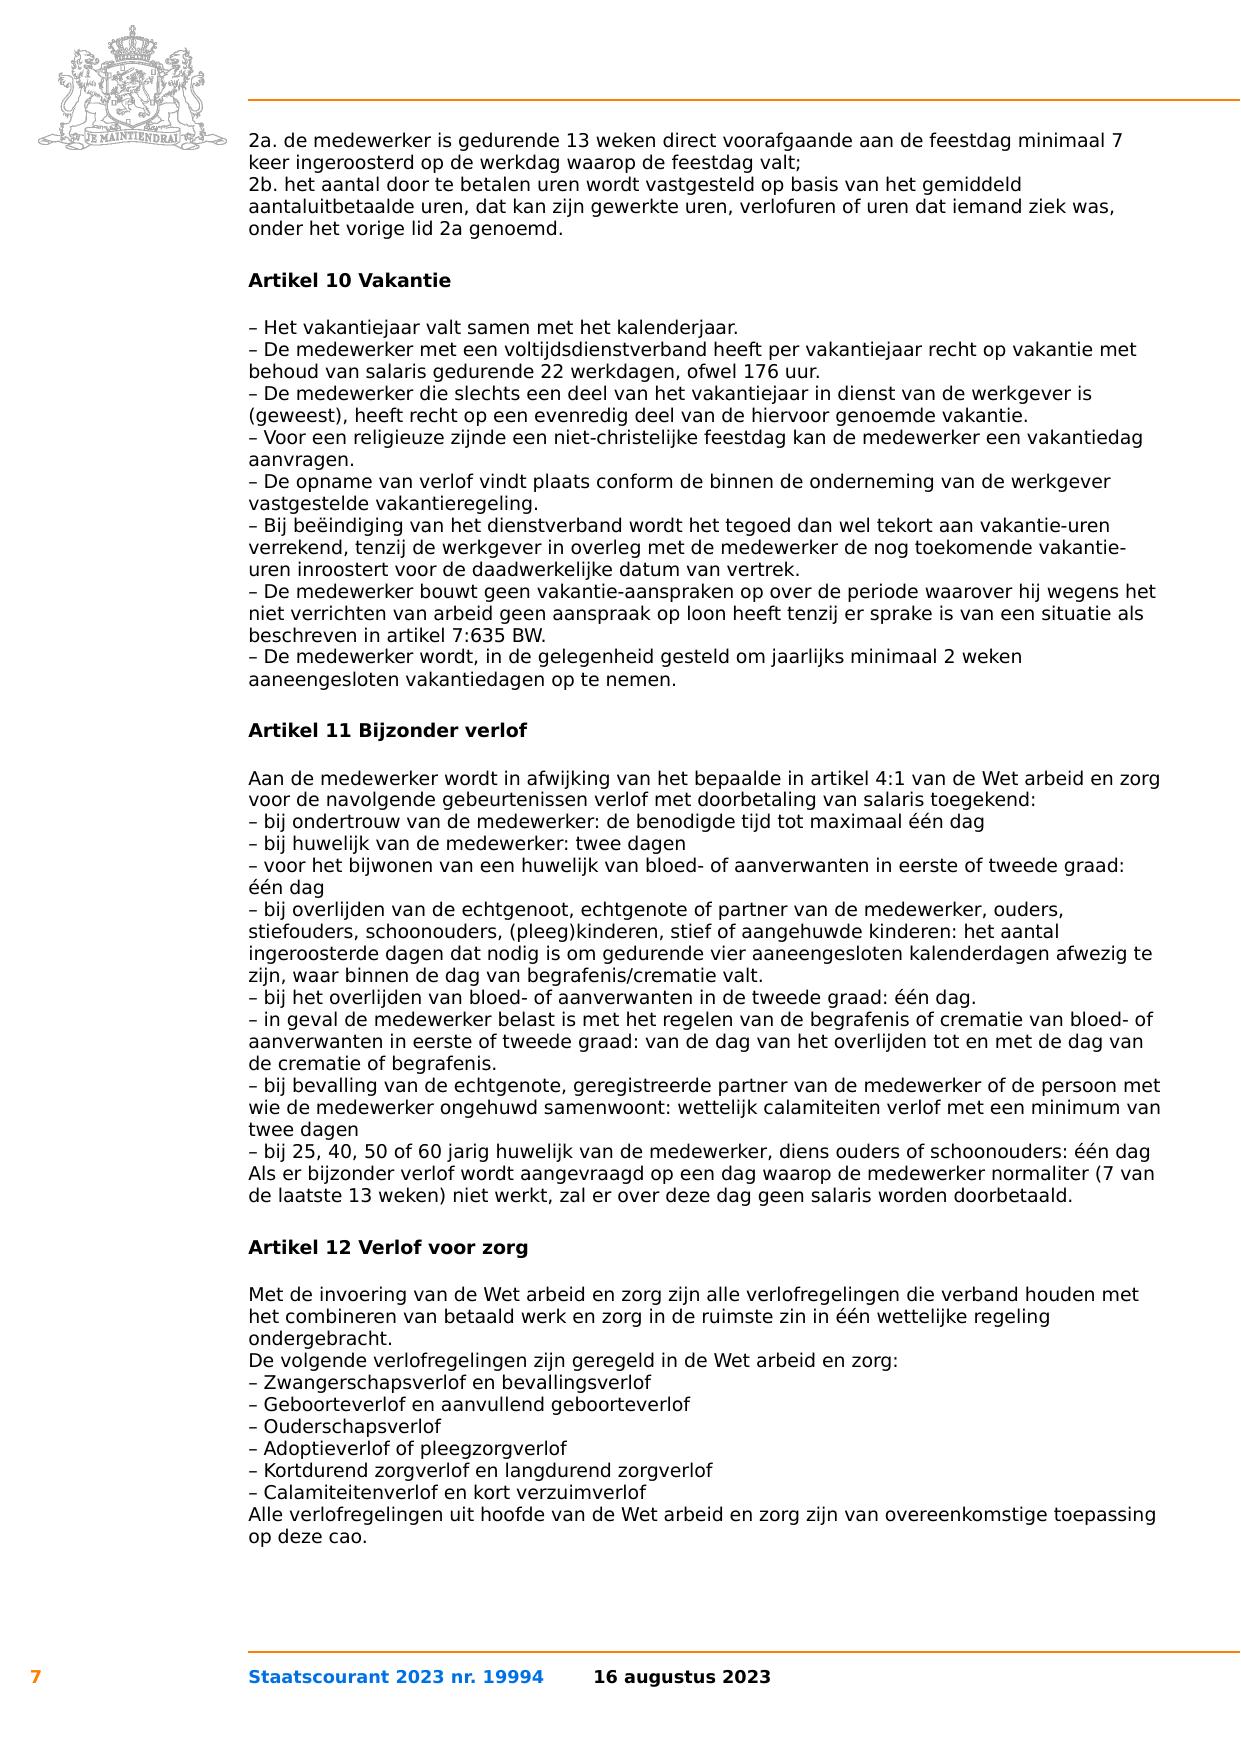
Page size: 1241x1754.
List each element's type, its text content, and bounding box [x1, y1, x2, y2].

text – Het vakantiejaar valt samen met het kalenderjaar. [248, 317, 1163, 339]
text Als er bijzonder verlof wordt aangevraagd op een dag waarop de medewerker normaliter (7 van de laatste 13 weken) niet werkt, zal er over deze dag geen salaris worden doorbetaald. [248, 1163, 1163, 1207]
text – bij overlijden van de echtgenoot, echtgenote of partner van de medewerker, ouders, stiefouders, schoonouders, (pleeg)kinderen, stief of aangehuwde kinderen: het aantal ingeroosterde dagen dat nodig is om gedurende vier aaneengesloten kalenderdagen afwezig te zijn, waar binnen de dag van begrafenis/crematie valt. [248, 899, 1163, 987]
text – in geval de medewerker belast is met het regelen van de begrafenis of crematie van bloed- of aanverwanten in eerste of tweede graad: van de dag van het overlijden tot en met de dag van de crematie of begrafenis. [248, 1009, 1163, 1075]
text – Bij beëindiging van het dienstverband wordt het tegoed dan wel tekort aan vakantie-uren verrekend, tenzij de werkgever in overleg met de medewerker de nog toekomende vakantie-uren inroostert voor de daadwerkelijke datum van vertrek. [248, 514, 1163, 581]
text – Kortdurend zorgverlof en langdurend zorgverlof [248, 1460, 1163, 1482]
text – bij huwelijk van de medewerker: twee dagen [248, 833, 1163, 855]
text – De opname van verlof vindt plaats conform de binnen de onderneming van de werkgever vastgestelde vakantieregeling. [248, 471, 1163, 514]
text – bij bevalling van de echtgenote, geregistreerde partner van de medewerker of de persoon met wie de medewerker ongehuwd samenwoont: wettelijk calamiteiten verlof met een minimum van twee dagen [248, 1075, 1163, 1141]
picture [38, 25, 227, 150]
text – De medewerker die slechts een deel van het vakantiejaar in dienst van de werkgever is (geweest), heeft recht op een evenredig deel van de hiervoor genoemde vakantie. [248, 383, 1163, 427]
text – bij 25, 40, 50 of 60 jarig huwelijk van de medewerker, diens ouders of schoonouders: één dag [248, 1141, 1163, 1163]
text 2a. de medewerker is gedurende 13 weken direct voorafgaande aan de feestdag minimaal 7 keer ingeroosterd op de werkdag waarop de feestdag valt; [248, 130, 1163, 174]
text – Adoptieverlof of pleegzorgverlof [248, 1438, 1163, 1460]
subtitle Artikel 12 Verlof voor zorg [248, 1237, 1163, 1259]
text – Voor een religieuze zijnde een niet-christelijke feestdag kan de medewerker een vakantiedag aanvragen. [248, 427, 1163, 471]
text – Geboorteverlof en aanvullend geboorteverlof [248, 1394, 1163, 1416]
text – Zwangerschapsverlof en bevallingsverlof [248, 1372, 1163, 1394]
text – De medewerker wordt, in de gelegenheid gesteld om jaarlijks minimaal 2 weken aaneengesloten vakantiedagen op te nemen. [248, 646, 1163, 690]
text – Calamiteitenverlof en kort verzuimverlof [248, 1482, 1163, 1504]
text Alle verlofregelingen uit hoofde van de Wet arbeid en zorg zijn van overeenkomstige toepassing op deze cao. [248, 1504, 1163, 1548]
text – bij het overlijden van bloed- of aanverwanten in de tweede graad: één dag. [248, 987, 1163, 1009]
text 2b. het aantal door te betalen uren wordt vastgesteld op basis van het gemiddeld aantaluitbetaalde uren, dat kan zijn gewerkte uren, verlofuren of uren dat iemand ziek was, onder het vorige lid 2a genoemd. [248, 174, 1163, 240]
text Met de invoering van de Wet arbeid en zorg zijn alle verlofregelingen die verband houden met het combineren van betaald werk en zorg in de ruimste zin in één wettelijke regeling ondergebracht. [248, 1284, 1163, 1350]
text – De medewerker bouwt geen vakantie-aanspraken op over de periode waarover hij wegens het niet verrichten van arbeid geen aanspraak op loon heeft tenzij er sprake is van een situatie als beschreven in artikel 7:635 BW. [248, 581, 1163, 646]
subtitle Artikel 10 Vakantie [248, 270, 1163, 292]
subtitle Artikel 11 Bijzonder verlof [248, 720, 1163, 742]
text – Ouderschapsverlof [248, 1416, 1163, 1438]
text – De medewerker met een voltijdsdienstverband heeft per vakantiejaar recht op vakantie met behoud van salaris gedurende 22 werkdagen, ofwel 176 uur. [248, 339, 1163, 383]
text – voor het bijwonen van een huwelijk van bloed- of aanverwanten in eerste of tweede graad: één dag [248, 855, 1163, 899]
text – bij ondertrouw van de medewerker: de benodigde tijd tot maximaal één dag [248, 811, 1163, 833]
text Aan de medewerker wordt in afwijking van het bepaalde in artikel 4:1 van de Wet arbeid en zorg voor de navolgende gebeurtenissen verlof met doorbetaling van salaris toegekend: [248, 767, 1163, 811]
text De volgende verlofregelingen zijn geregeld in de Wet arbeid en zorg: [248, 1350, 1163, 1372]
